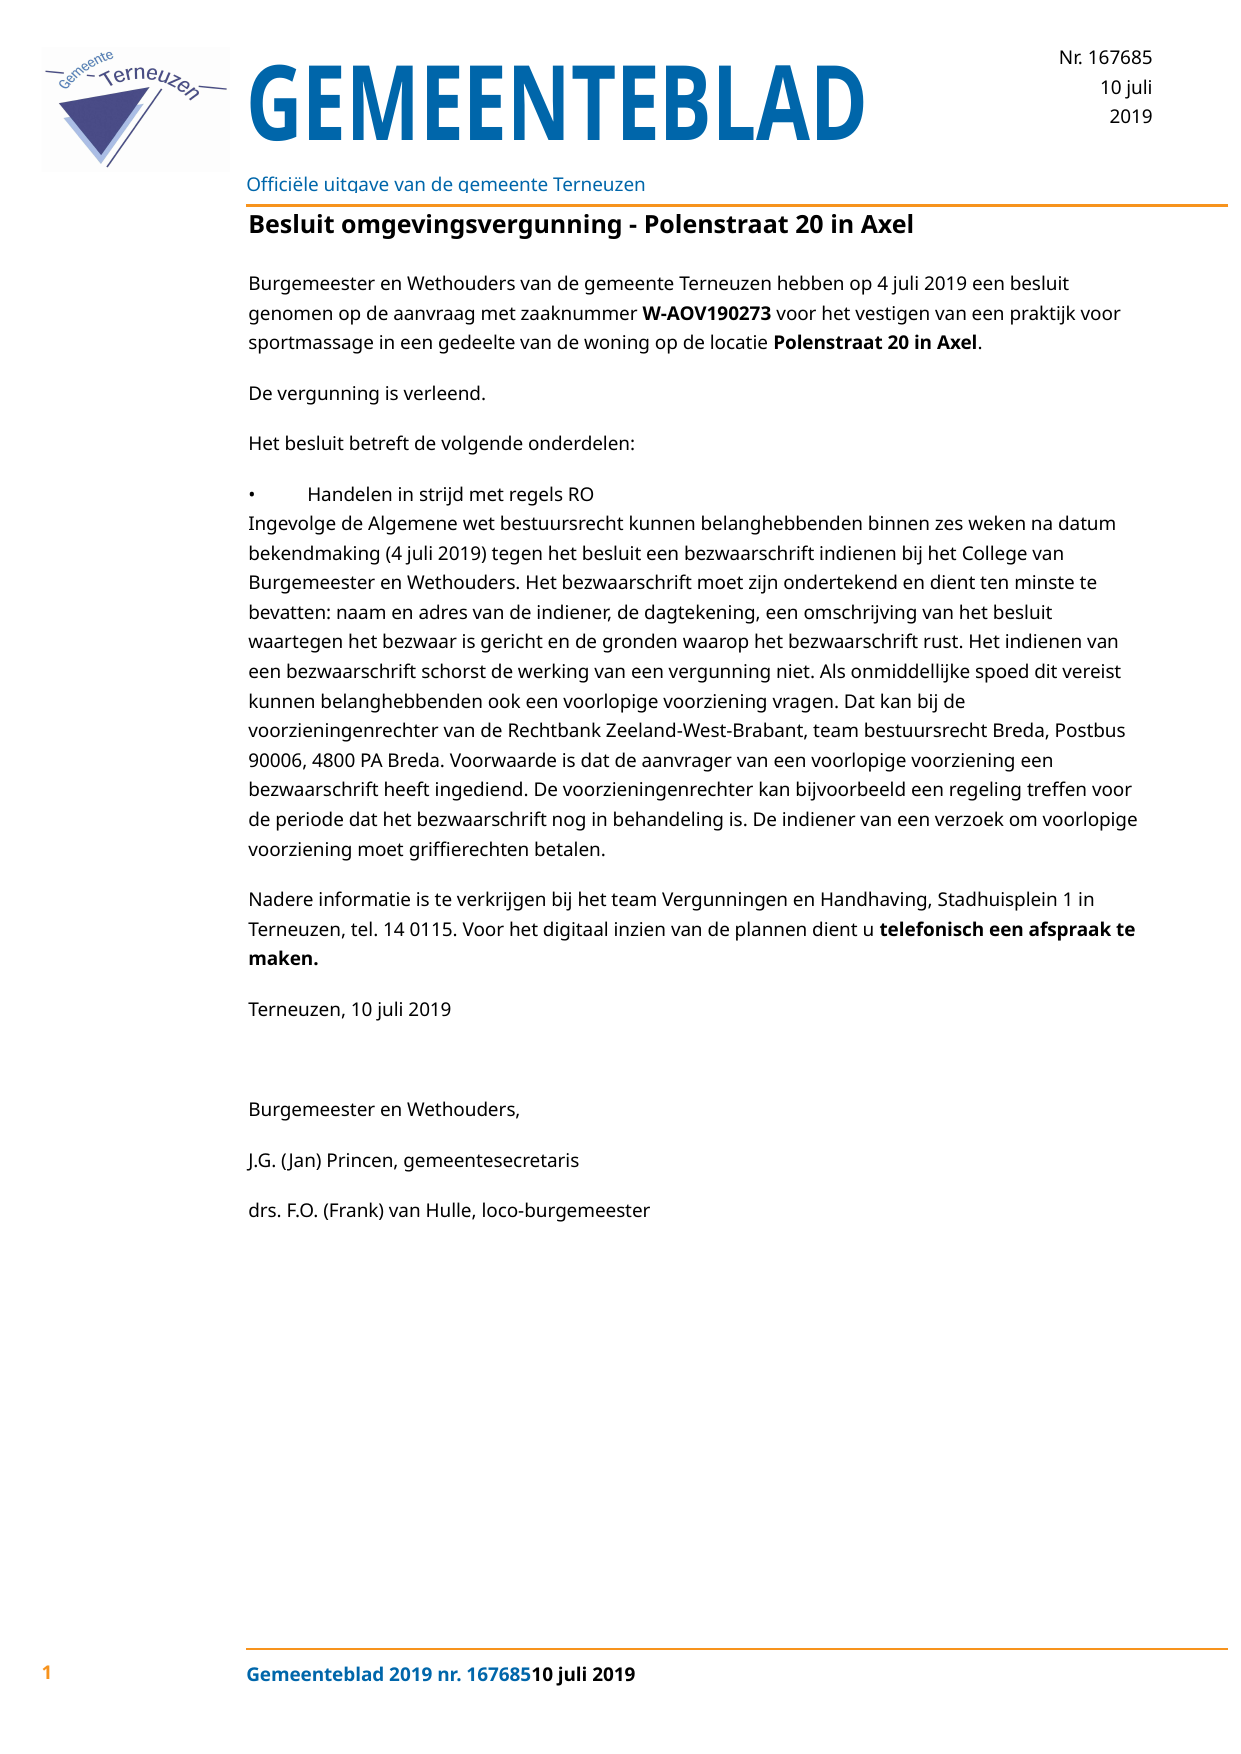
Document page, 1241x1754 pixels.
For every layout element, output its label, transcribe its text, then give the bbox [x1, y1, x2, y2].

text Het besluit betreft de volgende onderdelen: [248, 430, 1152, 456]
text De vergunning is verleend. [248, 380, 1152, 406]
text Ingevolge de Algemene wet bestuursrecht kunnen belanghebbenden binnen zes weken na datum bekendmaking (4 juli 2019) tegen het besluit een bezwaarschrift indienen bij het College van Burgemeester en Wethouders. Het bezwaarschrift moet zijn ondertekend en dient ten minste te bevatten: naam en adres van de indiener, de dagtekening, een omschrijving van het besluit waartegen het bezwaar is gericht en de gronden waarop het bezwaarschrift rust. Het indienen van een bezwaarschrift schorst de werking van een vergunning niet. Als onmiddellijke spoed dit vereist kunnen belanghebbenden ook een voorlopige voorziening vragen. Dat kan bij de voorzieningenrechter van de Rechtbank Zeeland-West-Brabant, team bestuursrecht Breda, Postbus 90006, 4800 PA Breda. Voorwaarde is dat de aanvrager van een voorlopige voorziening een bezwaarschrift heeft ingediend. De voorzieningenrechter kan bijvoorbeeld een regeling treffen voor de periode dat het bezwaarschrift nog in behandeling is. De indiener van een verzoek om voorlopige voorziening moet griffierechten betalen. [248, 510, 1152, 861]
text drs. F.O. (Frank) van Hulle, loco-burgemeester [248, 1197, 1152, 1223]
picture [41, 47, 231, 172]
text Nadere informatie is te verkrijgen bij het team Vergunningen en Handhaving, Stadhuisplein 1 in Terneuzen, tel. 14 0115. Voor het digitaal inzien van de plannen dient u telefonisch een afspraak te maken. [248, 886, 1152, 971]
text Terneuzen, 10 juli 2019 [248, 996, 1152, 1021]
list Handelen in strijd met regels RO [248, 481, 1152, 506]
text J.G. (Jan) Princen, gemeentesecretaris [248, 1147, 1152, 1173]
text Burgemeester en Wethouders van de gemeente Terneuzen hebben op 4 juli 2019 een besluit genomen op de aanvraag met zaaknummer W-AOV190273 voor het vestigen van een praktijk voor sportmassage in een gedeelte van de woning op de locatie Polenstraat 20 in Axel. [248, 270, 1152, 355]
text Besluit omgevingsvergunning - Polenstraat 20 in Axel [248, 207, 1152, 241]
text Burgemeester en Wethouders, [248, 1097, 1152, 1122]
